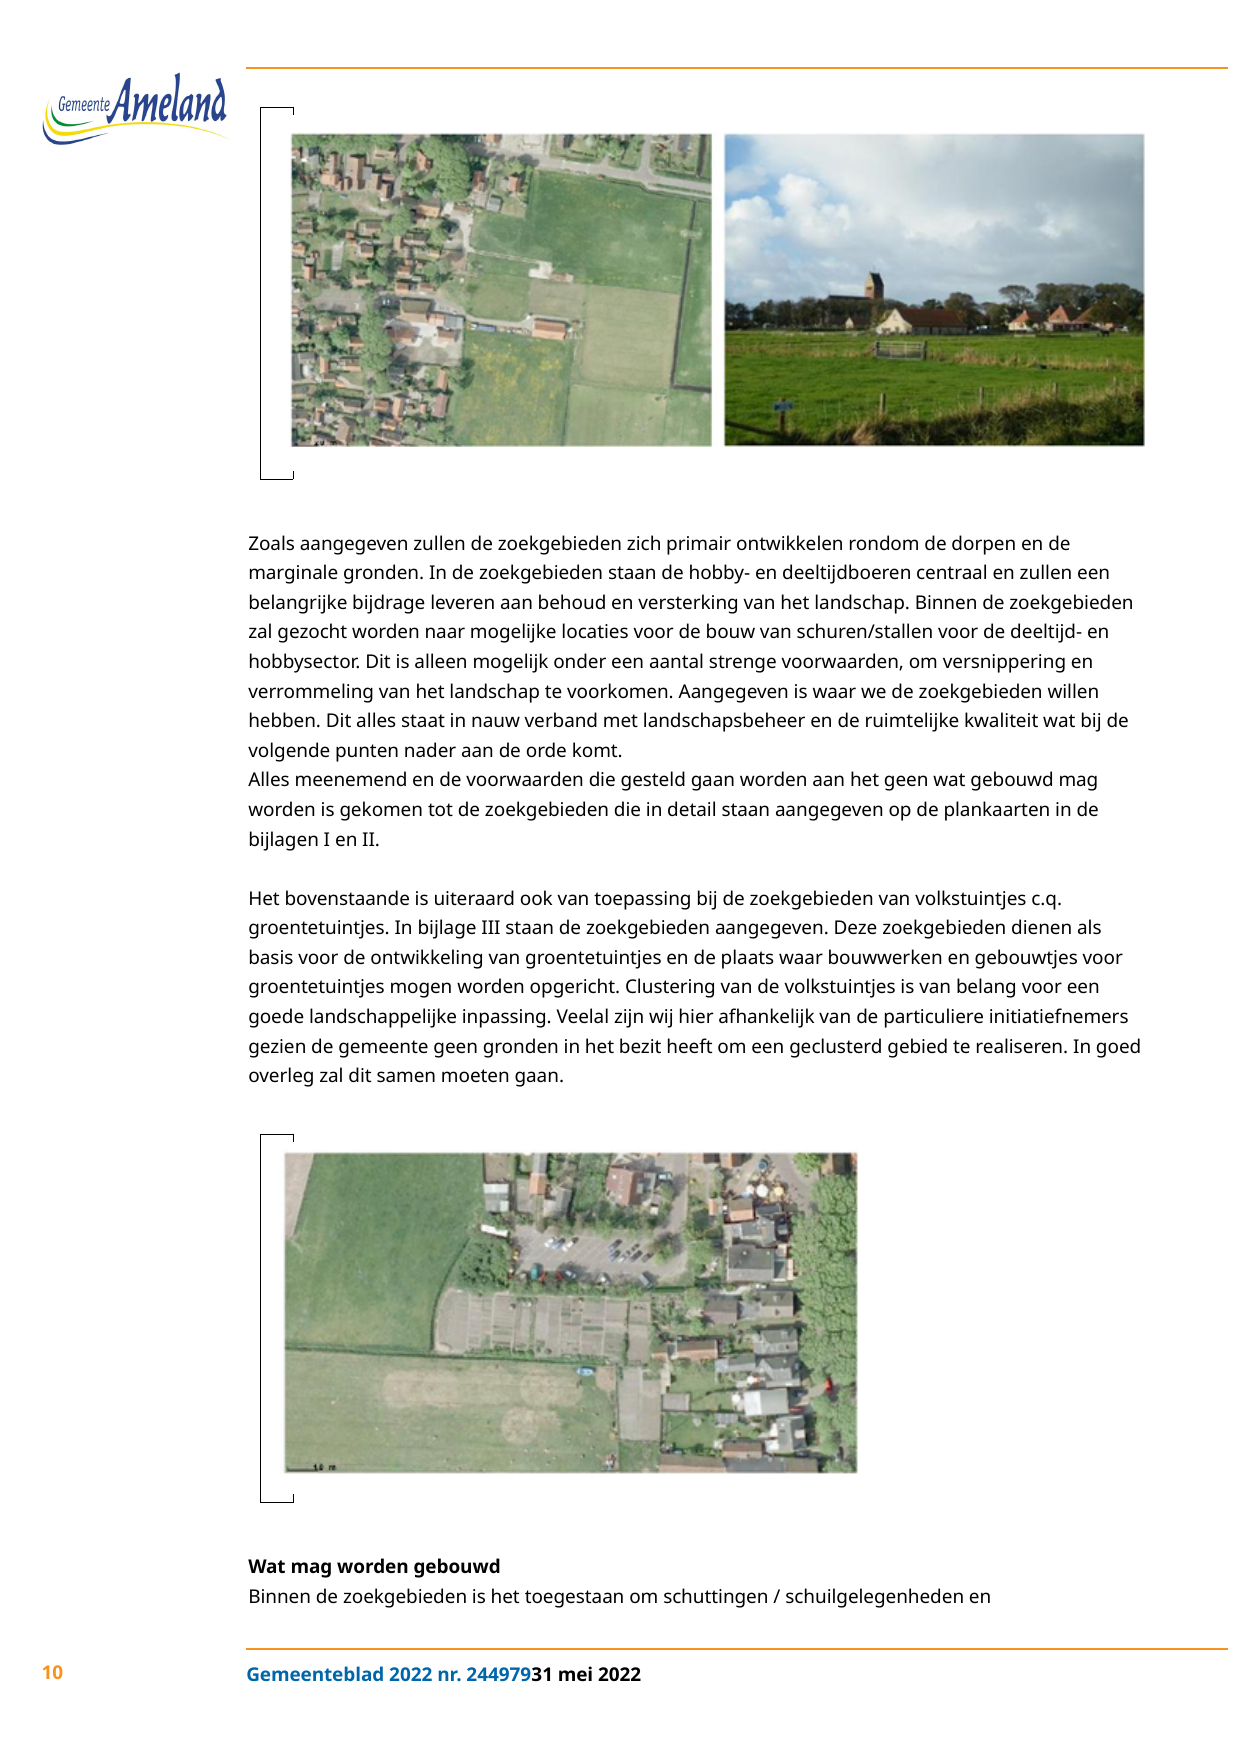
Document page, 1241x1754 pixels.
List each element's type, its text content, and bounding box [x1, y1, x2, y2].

picture [41, 47, 231, 172]
text Binnen de zoekgebieden is het toegestaan om schuttingen / schuilgelegenheden en [248, 1583, 1152, 1608]
text Alles meenemend en de voorwaarden die gesteld gaan worden aan het geen wat gebouwd mag worden is gekomen tot de zoekgebieden die in detail staan aangegeven op de plankaarten in de bijlagen I en II. [248, 767, 1152, 852]
text Zoals aangegeven zullen de zoekgebieden zich primair ontwikkelen rondom de dorpen en de marginale gronden. In de zoekgebieden staan de hobby- en deeltijdboeren centraal en zullen een belangrijke bijdrage leveren aan behoud en versterking van het landschap. Binnen de zoekgebieden zal gezocht worden naar mogelijke locaties voor de bouw van schuren/stallen voor de deeltijd- en hobbysector. Dit is alleen mogelijk onder een aantal strenge voorwaarden, om versnippering en verrommeling van het landschap te voorkomen. Aangegeven is waar we de zoekgebieden willen hebben. Dit alles staat in nauw verband met landschapsbeheer en de ruimtelijke kwaliteit wat bij de volgende punten nader aan de orde komt. [248, 530, 1152, 763]
picture [268, 115, 1173, 471]
picture [268, 1142, 889, 1494]
text Wat mag worden gebouwd [248, 1553, 1152, 1579]
text Het bovenstaande is uiteraard ook van toepassing bij de zoekgebieden van volkstuintjes c.q. groentetuintjes. In bijlage III staan de zoekgebieden aangegeven. Deze zoekgebieden dienen als basis voor de ontwikkeling van groentetuintjes en de plaats waar bouwwerken en gebouwtjes voor groentetuintjes mogen worden opgericht. Clustering van de volkstuintjes is van belang voor een goede landschappelijke inpassing. Veelal zijn wij hier afhankelijk van de particuliere initiatiefnemers gezien de gemeente geen gronden in het bezit heeft om een geclusterd gebied te realiseren. In goed overleg zal dit samen moeten gaan. [248, 885, 1152, 1088]
